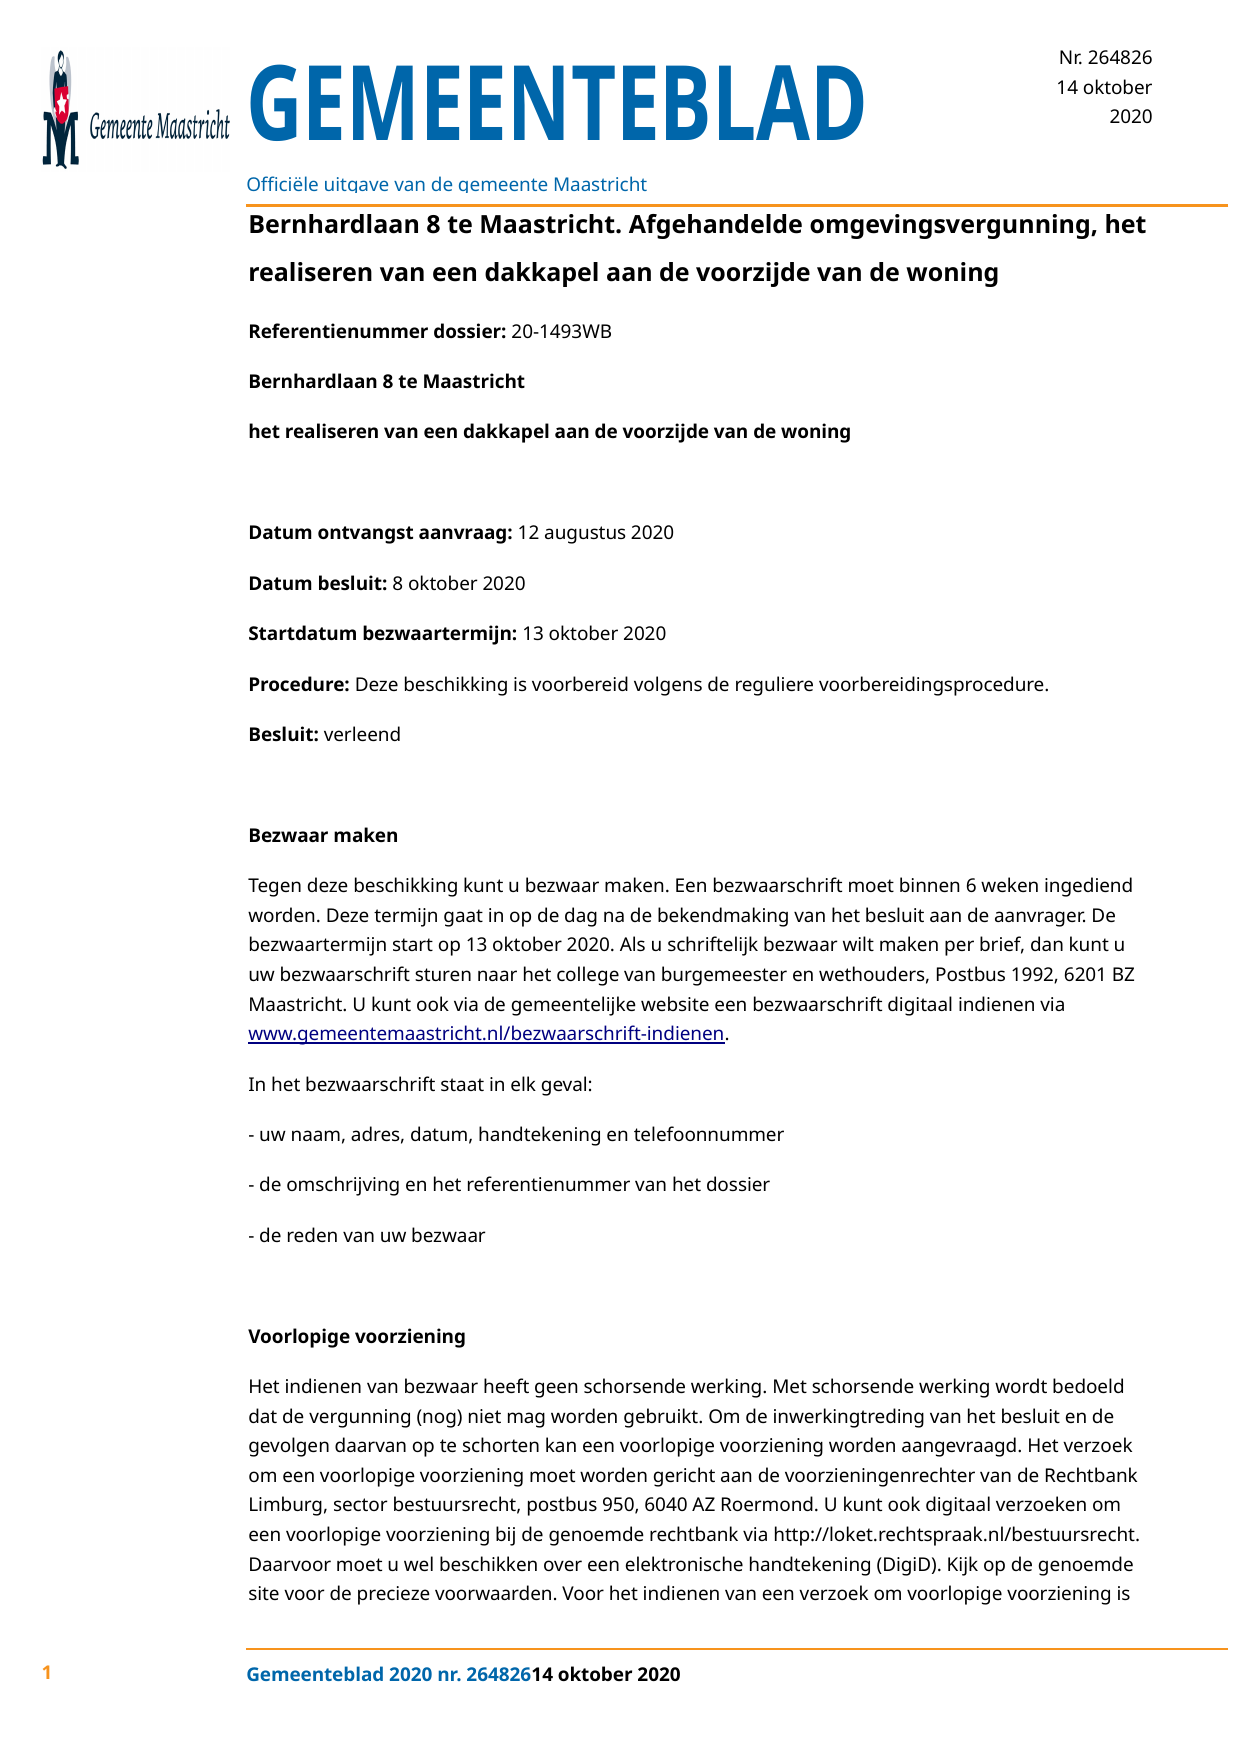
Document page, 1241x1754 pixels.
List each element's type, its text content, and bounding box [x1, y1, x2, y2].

text Procedure: Deze beschikking is voorbereid volgens de reguliere voorbereidingsprocedure. [248, 671, 1152, 697]
text Datum ontvangst aanvraag: 12 augustus 2020 [248, 519, 1152, 545]
picture [41, 47, 231, 172]
text - de omschrijving en het referentienummer van het dossier [248, 1172, 1152, 1197]
text In het bezwaarschrift staat in elk geval: [248, 1071, 1152, 1097]
text Bezwaar maken [248, 822, 1152, 848]
text Startdatum bezwaartermijn: 13 oktober 2020 [248, 620, 1152, 646]
text - de reden van uw bezwaar [248, 1222, 1152, 1248]
text het realiseren van een dakkapel aan de voorzijde van de woning [248, 419, 1152, 444]
text Voorlopige voorziening [248, 1323, 1152, 1349]
text - uw naam, adres, datum, handtekening en telefoonnummer [248, 1121, 1152, 1147]
text Besluit: verleend [248, 721, 1152, 747]
text Referentienummer dossier: 20-1493WB [248, 318, 1152, 344]
text Bernhardlaan 8 te Maastricht. Afgehandelde omgevingsvergunning, het realiseren van een dakkapel aan de voorzijde van de woning [248, 207, 1152, 288]
text Datum besluit: 8 oktober 2020 [248, 570, 1152, 596]
text Tegen deze beschikking kunt u bezwaar maken. Een bezwaarschrift moet binnen 6 weken ingediend worden. Deze termijn gaat in op de dag na de bekendmaking van het besluit aan de aanvrager. De bezwaartermijn start op 13 oktober 2020. Als u schriftelijk bezwaar wilt maken per brief, dan kunt u uw bezwaarschrift sturen naar het college van burgemeester en wethouders, Postbus 1992, 6201 BZ Maastricht. U kunt ook via de gemeentelijke website een bezwaarschrift digitaal indienen via www.gemeentemaastricht.nl/bezwaarschrift-indienen. [248, 872, 1152, 1046]
text Het indienen van bezwaar heeft geen schorsende werking. Met schorsende werking wordt bedoeld dat de vergunning (nog) niet mag worden gebruikt. Om de inwerkingtreding van het besluit en de gevolgen daarvan op te schorten kan een voorlopige voorziening worden aangevraagd. Het verzoek om een voorlopige voorziening moet worden gericht aan de voorzieningenrechter van de Rechtbank Limburg, sector bestuursrecht, postbus 950, 6040 AZ Roermond. U kunt ook digitaal verzoeken om een voorlopige voorziening bij de genoemde rechtbank via http://loket.rechtspraak.nl/bestuursrecht. Daarvoor moet u wel beschikken over een elektronische handtekening (DigiD). Kijk op de genoemde site voor de precieze voorwaarden. Voor het indienen van een verzoek om voorlopige voorziening is [248, 1373, 1152, 1606]
text Bernhardlaan 8 te Maastricht [248, 368, 1152, 394]
